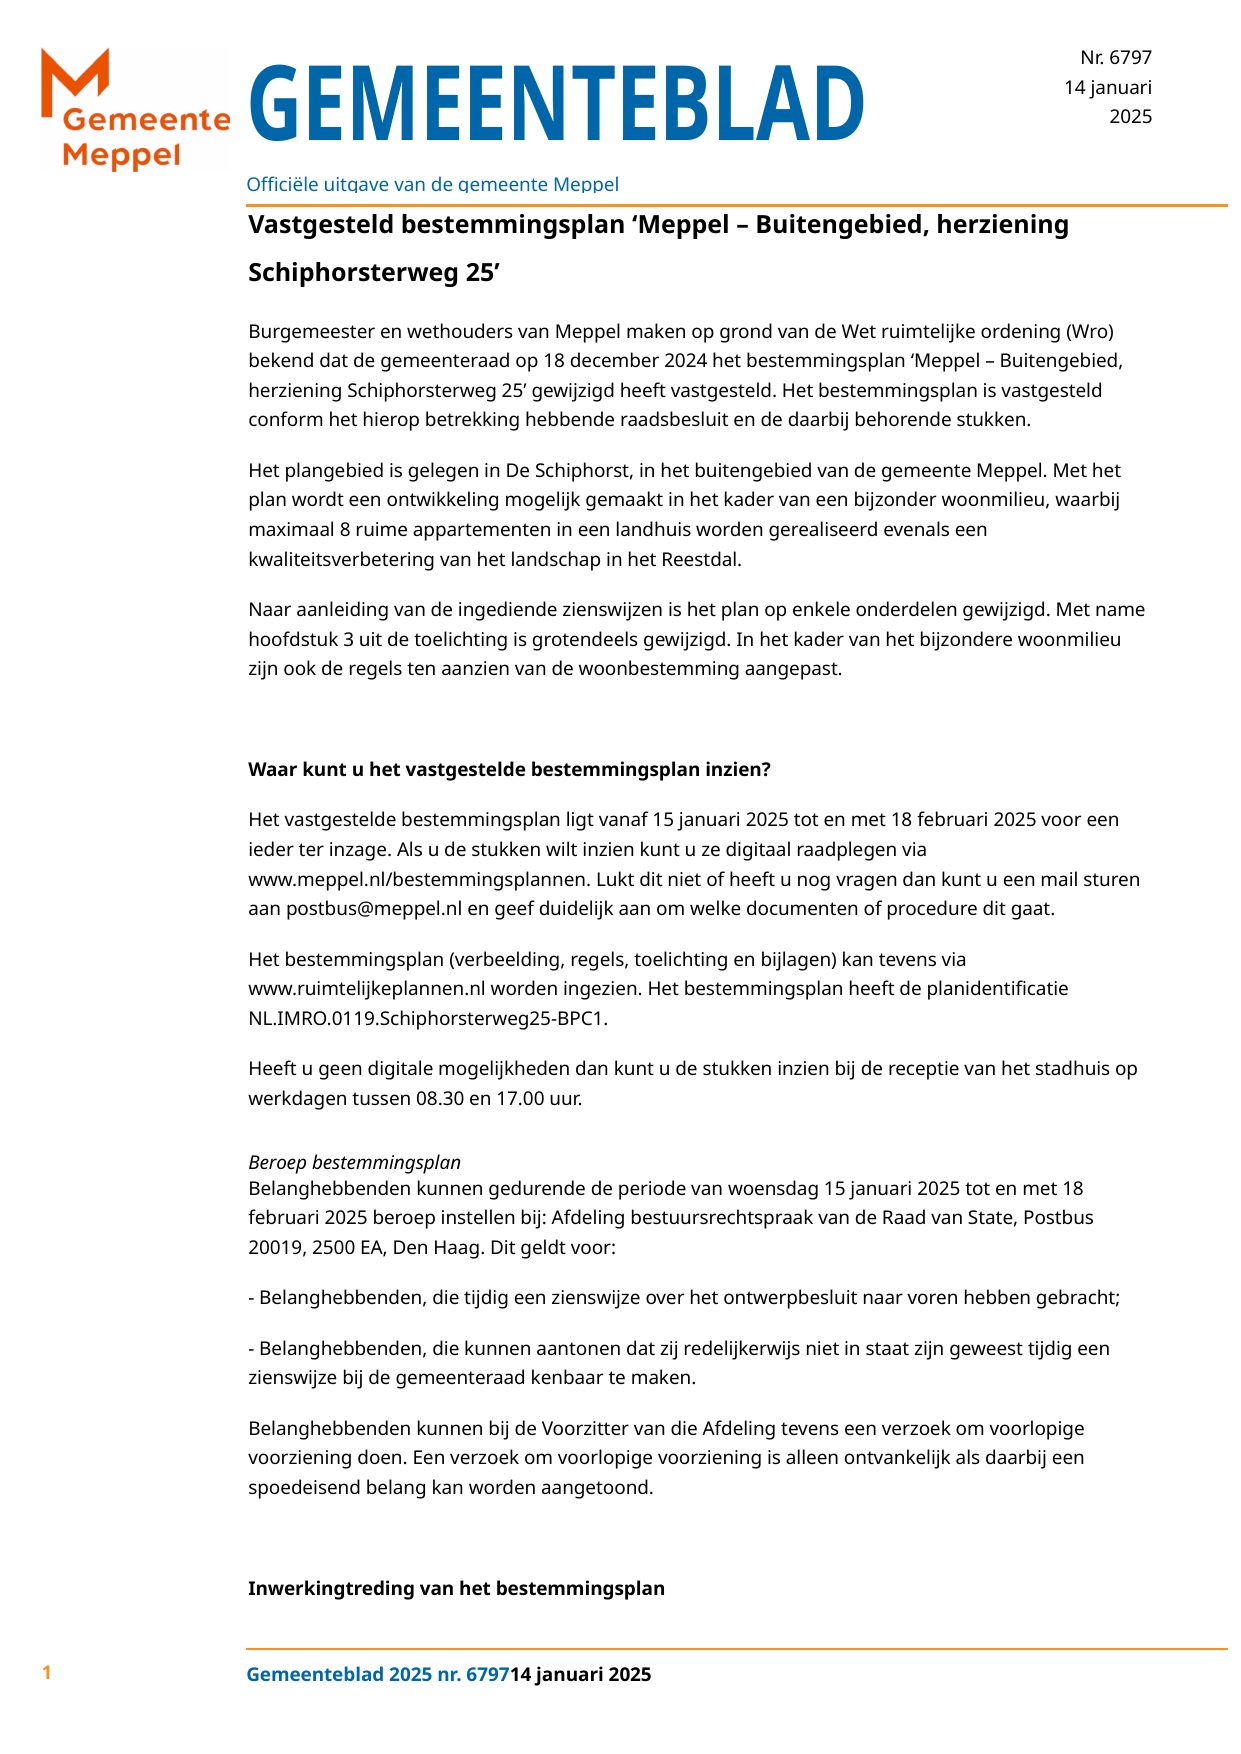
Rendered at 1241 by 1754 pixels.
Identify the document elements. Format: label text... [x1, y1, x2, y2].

text Burgemeester en wethouders van Meppel maken op grond van de Wet ruimtelijke ordening (Wro) bekend dat de gemeenteraad op 18 december 2024 het bestemmingsplan ‘Meppel – Buitengebied, herziening Schiphorsterweg 25’ gewijzigd heeft vastgesteld. Het bestemmingsplan is vastgesteld conform het hierop betrekking hebbende raadsbesluit en de daarbij behorende stukken. [248, 318, 1152, 432]
text Heeft u geen digitale mogelijkheden dan kunt u de stukken inzien bij de receptie van het stadhuis op werkdagen tussen 08.30 en 17.00 uur. [248, 1055, 1152, 1111]
text Vastgesteld bestemmingsplan ‘Meppel – Buitengebied, herziening Schiphorsterweg 25’ [248, 207, 1152, 288]
text Naar aanleiding van de ingediende zienswijzen is het plan op enkele onderdelen gewijzigd. Met name hoofdstuk 3 uit de toelichting is grotendeels gewijzigd. In het kader van het bijzondere woonmilieu zijn ook de regels ten aanzien van de woonbestemming aangepast. [248, 596, 1152, 681]
text Het bestemmingsplan (verbeelding, regels, toelichting en bijlagen) kan tevens via www.ruimtelijkeplannen.nl worden ingezien. Het bestemmingsplan heeft de planidentificatie NL.IMRO.0119.Schiphorsterweg25-BPC1. [248, 946, 1152, 1031]
text Belanghebbenden kunnen gedurende de periode van woensdag 15 januari 2025 tot en met 18 februari 2025 beroep instellen bij: Afdeling bestuursrechtspraak van de Raad van State, Postbus 20019, 2500 EA, Den Haag. Dit geldt voor: [248, 1175, 1152, 1259]
text Waar kunt u het vastgestelde bestemmingsplan inzien? [248, 756, 1152, 782]
text Het vastgestelde bestemmingsplan ligt vanaf 15 januari 2025 tot en met 18 februari 2025 voor een ieder ter inzage. Als u de stukken wilt inzien kunt u ze digitaal raadplegen via www.meppel.nl/bestemmingsplannen. Lukt dit niet of heeft u nog vragen dan kunt u een mail sturen aan postbus@meppel.nl en geef duidelijk aan om welke documenten of procedure dit gaat. [248, 807, 1152, 921]
picture [41, 47, 231, 172]
text - Belanghebbenden, die tijdig een zienswijze over het ontwerpbesluit naar voren hebben gebracht; [248, 1284, 1152, 1310]
text Belanghebbenden kunnen bij de Voorzitter van die Afdeling tevens een verzoek om voorlopige voorziening doen. Een verzoek om voorlopige voorziening is alleen ontvankelijk als daarbij een spoedeisend belang kan worden aangetoond. [248, 1415, 1152, 1499]
text Beroep bestemmingsplan [248, 1149, 1152, 1175]
text Inwerkingtreding van het bestemmingsplan [248, 1575, 1152, 1600]
text Het plangebied is gelegen in De Schiphorst, in het buitengebied van de gemeente Meppel. Met het plan wordt een ontwikkeling mogelijk gemaakt in het kader van een bijzonder woonmilieu, waarbij maximaal 8 ruime appartementen in een landhuis worden gerealiseerd evenals een kwaliteitsverbetering van het landschap in het Reestdal. [248, 457, 1152, 572]
text - Belanghebbenden, die kunnen aantonen dat zij redelijkerwijs niet in staat zijn geweest tijdig een zienswijze bij de gemeenteraad kenbaar te maken. [248, 1335, 1152, 1390]
